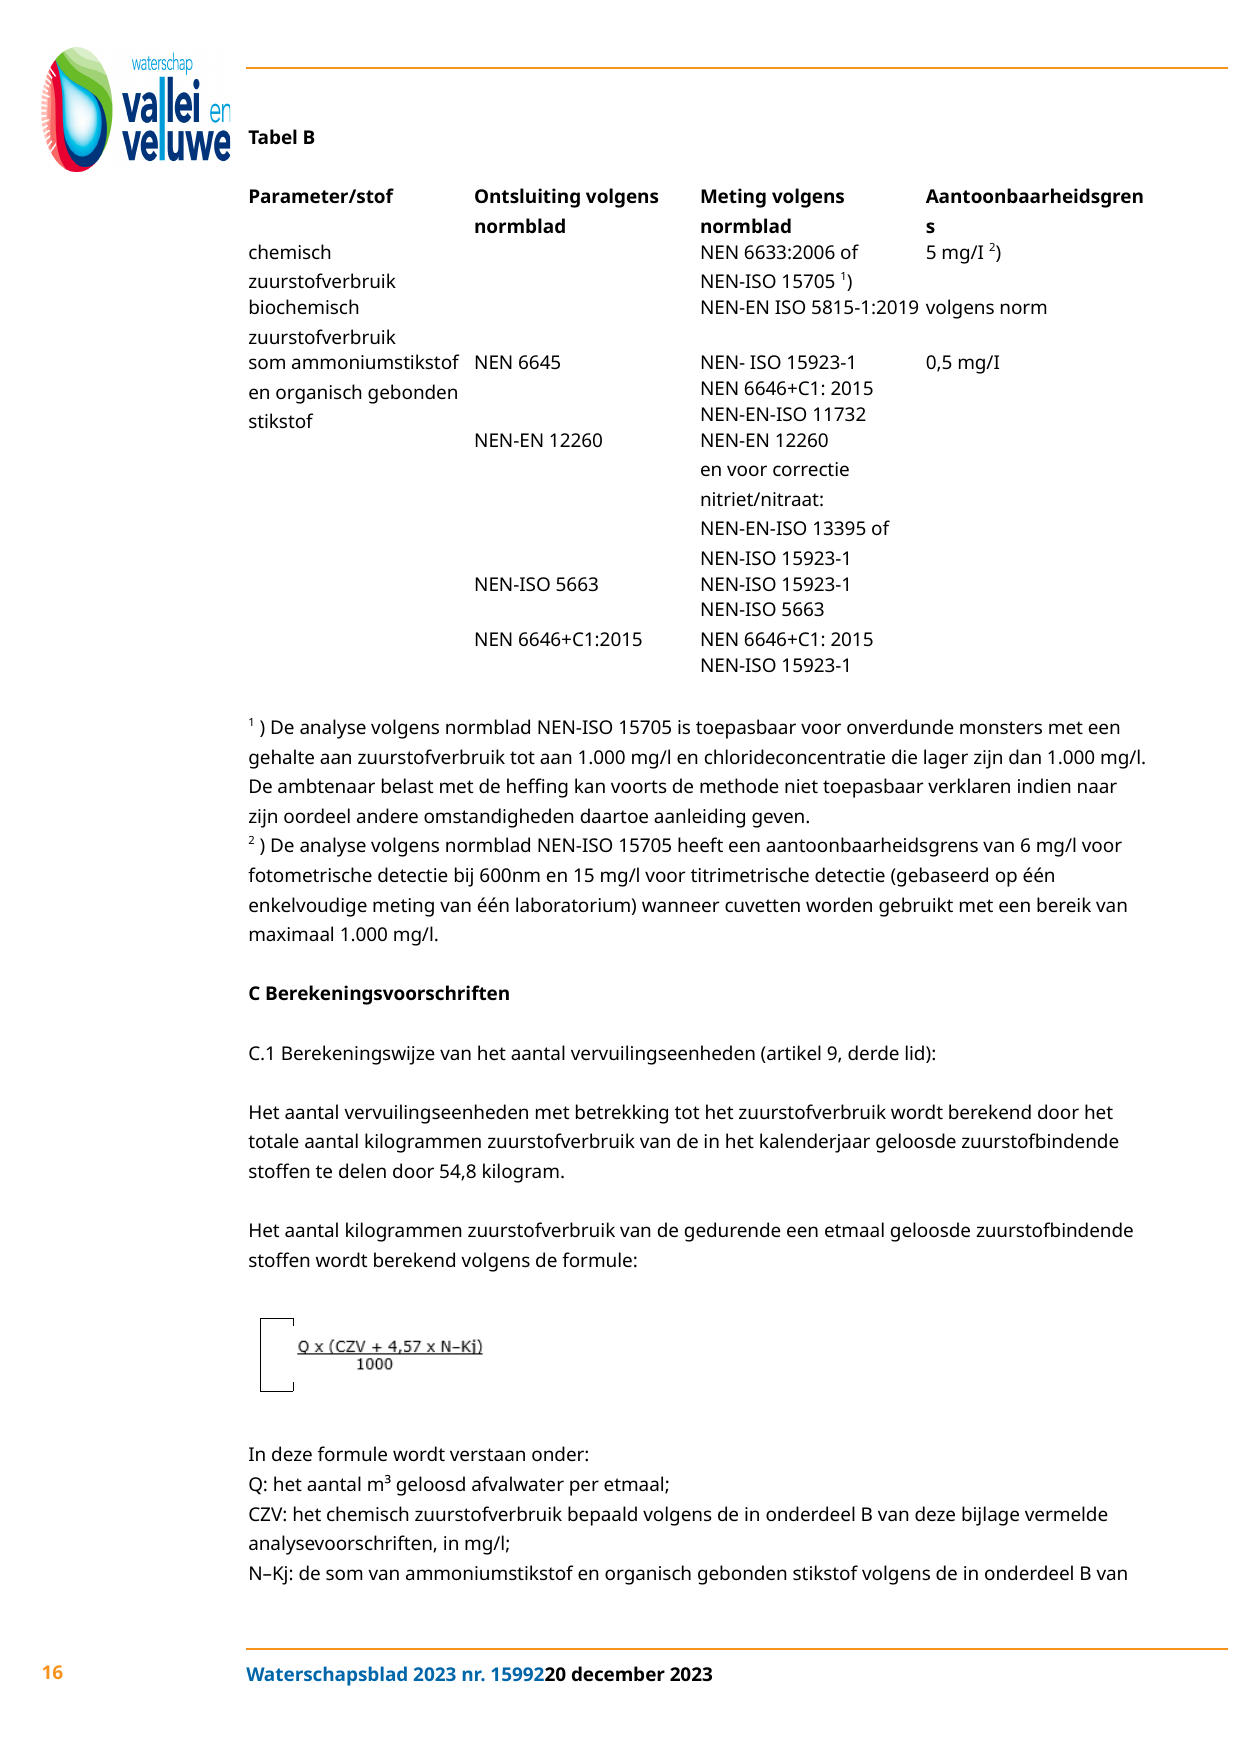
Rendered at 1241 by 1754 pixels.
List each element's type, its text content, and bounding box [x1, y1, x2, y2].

text CZV: het chemisch zuurstofverbruik bepaald volgens de in onderdeel B van deze bijlage vermelde analysevoorschriften, in mg/l; [248, 1501, 1152, 1556]
table_cell NEN-ISO 15923-1 [700, 571, 926, 597]
table_cell NEN-ISO 5663 [700, 597, 926, 626]
table_header Parameter/stof [248, 184, 474, 239]
table_cell 5 mg/I 2) [926, 239, 1152, 294]
text 1 ) De analyse volgens normblad NEN-ISO 15705 is toepasbaar voor onverdunde monsters met een gehalte aan zuurstofverbruik tot aan 1.000 mg/l en chlorideconcentratie die lager zijn dan 1.000 mg/l. De ambtenaar belast met de heffing kan voorts de methode niet toepasbaar verklaren indien naar zijn oordeel andere omstandigheden daartoe aanleiding geven. [248, 714, 1152, 829]
text Q: het aantal m³ geloosd afvalwater per etmaal; [248, 1471, 1152, 1497]
text N–Kj: de som van ammoniumstikstof en organisch gebonden stikstof volgens de in onderdeel B van [248, 1560, 1152, 1586]
table_cell NEN 6633:2006 of NEN-ISO 15705 1) [700, 239, 926, 294]
table_cell NEN- ISO 15923-1 [700, 350, 926, 375]
table_cell 0,5 mg/I [926, 350, 1152, 681]
table_cell NEN-EN-ISO 11732 [700, 401, 926, 427]
text Tabel B [248, 124, 1152, 150]
picture [268, 1326, 565, 1382]
table_cell som ammoniumstikstof en organisch gebonden stikstof [248, 350, 474, 681]
picture [41, 47, 231, 172]
text C Berekeningsvoorschriften [248, 981, 1152, 1006]
table_cell NEN-ISO 5663 [474, 571, 700, 626]
text 2 ) De analyse volgens normblad NEN-ISO 15705 heeft een aantoonbaarheidsgrens van 6 mg/l voor fotometrische detectie bij 600nm en 15 mg/l voor titrimetrische detectie (gebaseerd op één enkelvoudige meting van één laboratorium) wanneer cuvetten worden gebruikt met een bereik van maximaal 1.000 mg/l. [248, 833, 1152, 947]
text In deze formule wordt verstaan onder: [248, 1442, 1152, 1467]
text Het aantal vervuilingseenheden met betrekking tot het zuurstofverbruik wordt berekend door het totale aantal kilogrammen zuurstofverbruik van de in het kalenderjaar geloosde zuurstofbindende stoffen te delen door 54,8 kilogram. [248, 1099, 1152, 1184]
table_cell NEN 6645 [474, 350, 700, 427]
table_header Ontsluiting volgens normblad [474, 184, 700, 239]
table_cell NEN-ISO 15923-1 [700, 652, 926, 681]
table_cell volgens norm [926, 294, 1152, 349]
table_cell NEN-EN 12260 [474, 427, 700, 571]
table_header Meting volgens normblad [700, 184, 926, 239]
text C.1 Berekeningswijze van het aantal vervuilingseenheden (artikel 9, derde lid): [248, 1040, 1152, 1065]
table_cell NEN-EN 12260 en voor correctie nitriet/nitraat: NEN-EN-ISO 13395 of NEN-ISO 15923-1 [700, 427, 926, 571]
table_cell NEN 6646+C1: 2015 [700, 626, 926, 652]
table_cell NEN 6646+C1:2015 [474, 626, 700, 681]
table_cell [474, 239, 700, 294]
table_cell [474, 294, 700, 349]
table_header Aantoonbaarheidsgrens [926, 184, 1152, 239]
table_cell NEN 6646+C1: 2015 [700, 375, 926, 401]
table_cell chemisch zuurstofverbruik [248, 239, 474, 294]
table_cell NEN-EN ISO 5815-1:2019 [700, 294, 926, 349]
table_cell biochemisch zuurstofverbruik [248, 294, 474, 349]
text Het aantal kilogrammen zuurstofverbruik van de gedurende een etmaal geloosde zuurstofbindende stoffen wordt berekend volgens de formule: [248, 1217, 1152, 1272]
